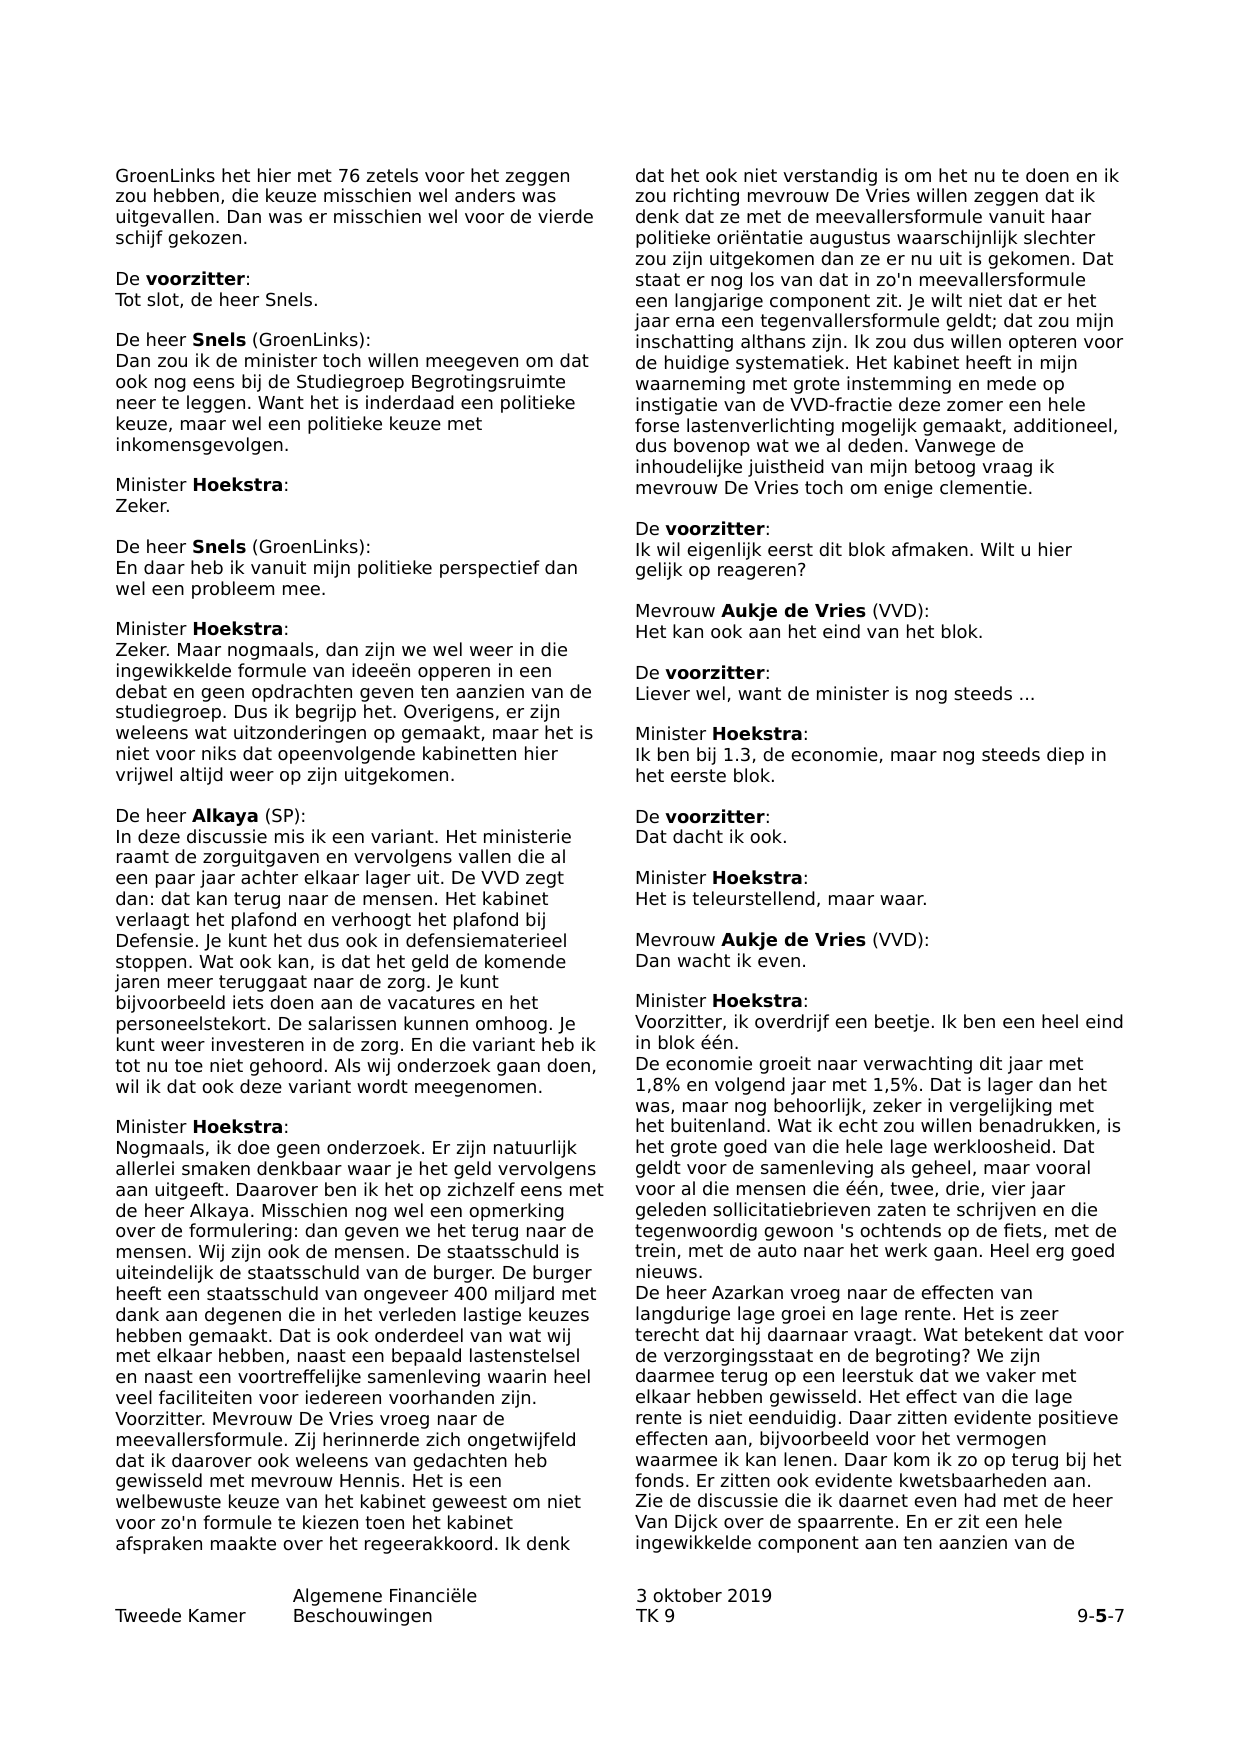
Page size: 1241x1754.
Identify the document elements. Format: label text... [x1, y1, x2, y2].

text Minister Hoekstra: [115, 1117, 605, 1138]
text Nogmaals, ik doe geen onderzoek. Er zijn natuurlijk allerlei smaken denkbaar waar je het geld vervolgens aan uitgeeft. Daarover ben ik het op zichzelf eens met de heer Alkaya. Misschien nog wel een opmerking over de formulering: dan geven we het terug naar de mensen. Wij zijn ook de mensen. De staatsschuld is uiteindelijk de staatsschuld van de burger. De burger heeft een staatsschuld van ongeveer 400 miljard met dank aan degenen die in het verleden lastige keuzes hebben gemaakt. Dat is ook onderdeel van wat wij met elkaar hebben, naast een bepaald lastenstelsel en naast een voortreffelijke samenleving waarin heel veel faciliteiten voor iedereen voorhanden zijn. [115, 1138, 605, 1409]
text Minister Hoekstra: [635, 868, 1125, 889]
text De economie groeit naar verwachting dit jaar met 1,8% en volgend jaar met 1,5%. Dat is lager dan het was, maar nog behoorlijk, zeker in vergelijking met het buitenland. Wat ik echt zou willen benadrukken, is het grote goed van die hele lage werkloosheid. Dat geldt voor de samenleving als geheel, maar vooral voor al die mensen die één, twee, drie, vier jaar geleden sollicitatiebrieven zaten te schrijven en die tegenwoordig gewoon 's ochtends op de fiets, met de trein, met de auto naar het werk gaan. Heel erg goed nieuws. [635, 1054, 1125, 1283]
text De heer Snels (GroenLinks): [115, 537, 605, 557]
text De heer Azarkan vroeg naar de effecten van langdurige lage groei en lage rente. Het is zeer terecht dat hij daarnaar vraagt. Wat betekent dat voor de verzorgingsstaat en de begroting? We zijn daarmee terug op een leerstuk dat we vaker met elkaar hebben gewisseld. Het effect van die lage rente is niet eenduidig. Daar zitten evidente positieve effecten aan, bijvoorbeeld voor het vermogen waarmee ik kan lenen. Daar kom ik zo op terug bij het fonds. Er zitten ook evidente kwetsbaarheden aan. Zie de discussie die ik daarnet even had met de heer Van Dijck over de spaarrente. En er zit een hele ingewikkelde component aan ten aanzien van de [635, 1283, 1125, 1554]
text Dan zou ik de minister toch willen meegeven om dat ook nog eens bij de Studiegroep Begrotingsruimte neer te leggen. Want het is inderdaad een politieke keuze, maar wel een politieke keuze met inkomensgevolgen. [115, 351, 605, 455]
text De heer Snels (GroenLinks): [115, 330, 605, 351]
text De heer Alkaya (SP): [115, 806, 605, 826]
text Zeker. Maar nogmaals, dan zijn we wel weer in die ingewikkelde formule van ideeën opperen in een debat en geen opdrachten geven ten aanzien van de studiegroep. Dus ik begrijp het. Overigens, er zijn weleens wat uitzonderingen op gemaakt, maar het is niet voor niks dat opeenvolgende kabinetten hier vrijwel altijd weer op zijn uitgekomen. [115, 640, 605, 786]
text Dat dacht ik ook. [635, 827, 1125, 848]
text Minister Hoekstra: [635, 724, 1125, 745]
text dat het ook niet verstandig is om het nu te doen en ik zou richting mevrouw De Vries willen zeggen dat ik denk dat ze met de meevallersformule vanuit haar politieke oriëntatie augustus waarschijnlijk slechter zou zijn uitgekomen dan ze er nu uit is gekomen. Dat staat er nog los van dat in zo'n meevallersformule een langjarige component zit. Je wilt niet dat er het jaar erna een tegenvallersformule geldt; dat zou mijn inschatting althans zijn. Ik zou dus willen opteren voor de huidige systematiek. Het kabinet heeft in mijn waarneming met grote instemming en mede op instigatie van de VVD-fractie deze zomer een hele forse lastenverlichting mogelijk gemaakt, additioneel, dus bovenop wat we al deden. Vanwege de inhoudelijke juistheid van mijn betoog vraag ik mevrouw De Vries toch om enige clementie. [635, 165, 1125, 499]
text Minister Hoekstra: [115, 619, 605, 640]
text Ik ben bij 1.3, de economie, maar nog steeds diep in het eerste blok. [635, 745, 1125, 787]
text GroenLinks het hier met 76 zetels voor het zeggen zou hebben, die keuze misschien wel anders was uitgevallen. Dan was er misschien wel voor de vierde schijf gekozen. [115, 165, 605, 249]
text Het is teleurstellend, maar waar. [635, 889, 1125, 910]
text In deze discussie mis ik een variant. Het ministerie raamt de zorguitgaven en vervolgens vallen die al een paar jaar achter elkaar lager uit. De VVD zegt dan: dat kan terug naar de mensen. Het kabinet verlaagt het plafond en verhoogt het plafond bij Defensie. Je kunt het dus ook in defensiematerieel stoppen. Wat ook kan, is dat het geld de komende jaren meer teruggaat naar de zorg. Je kunt bijvoorbeeld iets doen aan de vacatures en het personeelstekort. De salarissen kunnen omhoog. Je kunt weer investeren in de zorg. En die variant heb ik tot nu toe niet gehoord. Als wij onderzoek gaan doen, wil ik dat ook deze variant wordt meegenomen. [115, 826, 605, 1097]
text Ik wil eigenlijk eerst dit blok afmaken. Wilt u hier gelijk op reageren? [635, 539, 1125, 581]
text Minister Hoekstra: [635, 991, 1125, 1012]
text En daar heb ik vanuit mijn politieke perspectief dan wel een probleem mee. [115, 557, 605, 599]
text Dan wacht ik even. [635, 950, 1125, 971]
text De voorzitter: [115, 269, 605, 289]
text Tot slot, de heer Snels. [115, 289, 605, 310]
text Voorzitter, ik overdrijf een beetje. Ik ben een heel eind in blok één. [635, 1012, 1125, 1054]
text Liever wel, want de minister is nog steeds ... [635, 683, 1125, 704]
text Voorzitter. Mevrouw De Vries vroeg naar de meevallersformule. Zij herinnerde zich ongetwijfeld dat ik daarover ook weleens van gedachten heb gewisseld met mevrouw Hennis. Het is een welbewuste keuze van het kabinet geweest om niet voor zo'n formule te kiezen toen het kabinet afspraken maakte over het regeerakkoord. Ik denk [115, 1409, 605, 1554]
text Minister Hoekstra: [115, 475, 605, 496]
text De voorzitter: [635, 807, 1125, 827]
text Mevrouw Aukje de Vries (VVD): [635, 930, 1125, 950]
text Het kan ook aan het eind van het blok. [635, 622, 1125, 643]
text Zeker. [115, 496, 605, 517]
text De voorzitter: [635, 663, 1125, 683]
text De voorzitter: [635, 519, 1125, 539]
text Mevrouw Aukje de Vries (VVD): [635, 601, 1125, 622]
